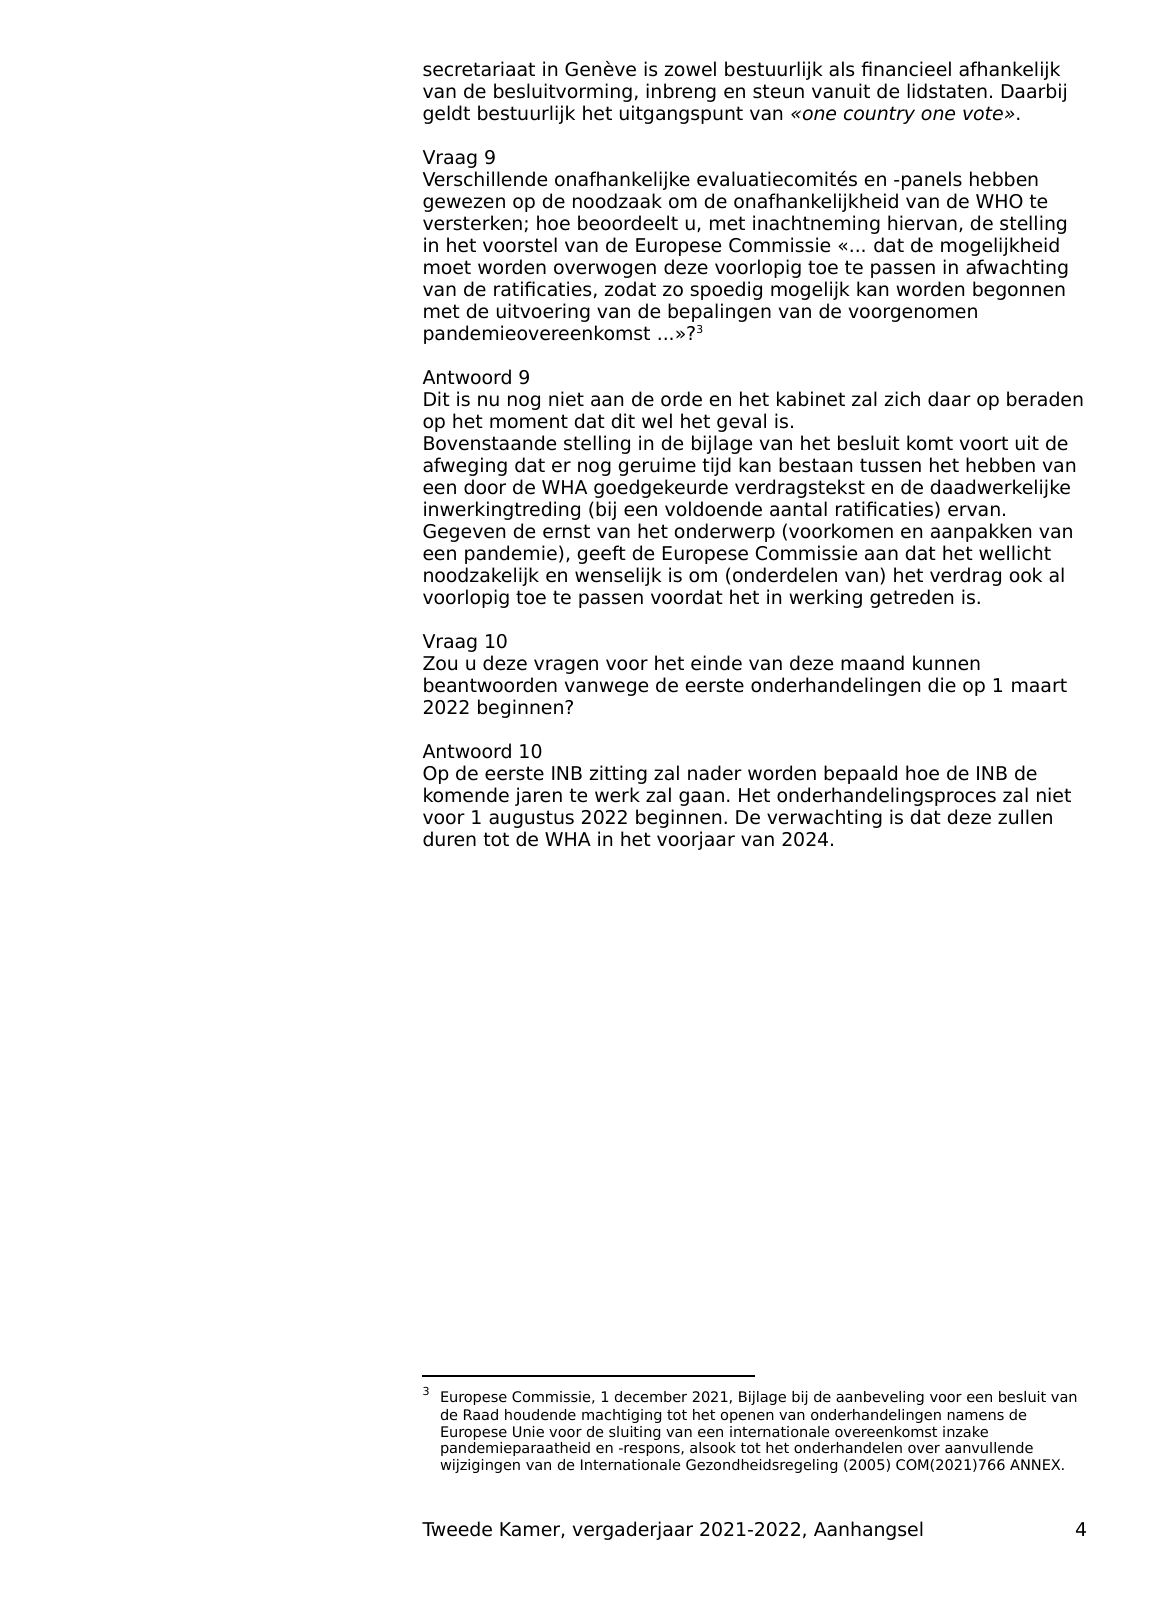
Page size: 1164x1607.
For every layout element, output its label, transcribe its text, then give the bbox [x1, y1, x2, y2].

text Verschillende onafhankelijke evaluatiecomités en -panels hebben gewezen op de noodzaak om de onafhankelijkheid van de WHO te versterken; hoe beoordeelt u, met inachtneming hiervan, de stelling in het voorstel van de Europese Commissie «... dat de mogelijkheid moet worden overwogen deze voorlopig toe te passen in afwachting van de ratificaties, zodat zo spoedig mogelijk kan worden begonnen met de uitvoering van de bepalingen van de voorgenomen pandemieovereenkomst ...»? [422, 169, 1087, 345]
text Zou u deze vragen voor het einde van deze maand kunnen beantwoorden vanwege de eerste onderhandelingen die op 1 maart 2022 beginnen? [422, 653, 1087, 719]
text secretariaat in Genève is zowel bestuurlijk als financieel afhankelijk van de besluitvorming, inbreng en steun vanuit de lidstaten. Daarbij geldt bestuurlijk het uitgangspunt van «one country one vote». [422, 59, 1087, 125]
text Antwoord 9 [422, 367, 1087, 389]
text Op de eerste INB zitting zal nader worden bepaald hoe de INB de komende jaren te werk zal gaan. Het onderhandelingsproces zal niet voor 1 augustus 2022 beginnen. De verwachting is dat deze zullen duren tot de WHA in het voorjaar van 2024. [422, 763, 1087, 851]
text Bovenstaande stelling in de bijlage van het besluit komt voort uit de afweging dat er nog geruime tijd kan bestaan tussen het hebben van een door de WHA goedgekeurde verdragstekst en de daadwerkelijke inwerkingtreding (bij een voldoende aantal ratificaties) ervan. Gegeven de ernst van het onderwerp (voorkomen en aanpakken van een pandemie), geeft de Europese Commissie aan dat het wellicht noodzakelijk en wenselijk is om (onderdelen van) het verdrag ook al voorlopig toe te passen voordat het in werking getreden is. [422, 433, 1087, 609]
text Antwoord 10 [422, 741, 1087, 763]
text Vraag 10 [422, 631, 1087, 653]
text Vraag 9 [422, 147, 1087, 169]
text Dit is nu nog niet aan de orde en het kabinet zal zich daar op beraden op het moment dat dit wel het geval is. [422, 389, 1087, 433]
text Europese Commissie, 1 december 2021, Bijlage bij de aanbeveling voor een besluit van de Raad houdende machtiging tot het openen van onderhandelingen namens de Europese Unie voor de sluiting van een internationale overeenkomst inzake pandemieparaatheid en -respons, alsook tot het onderhandelen over aanvullende wijzigingen van de Internationale Gezondheidsregeling (2005) COM(2021)766 ANNEX. [422, 1385, 1087, 1474]
